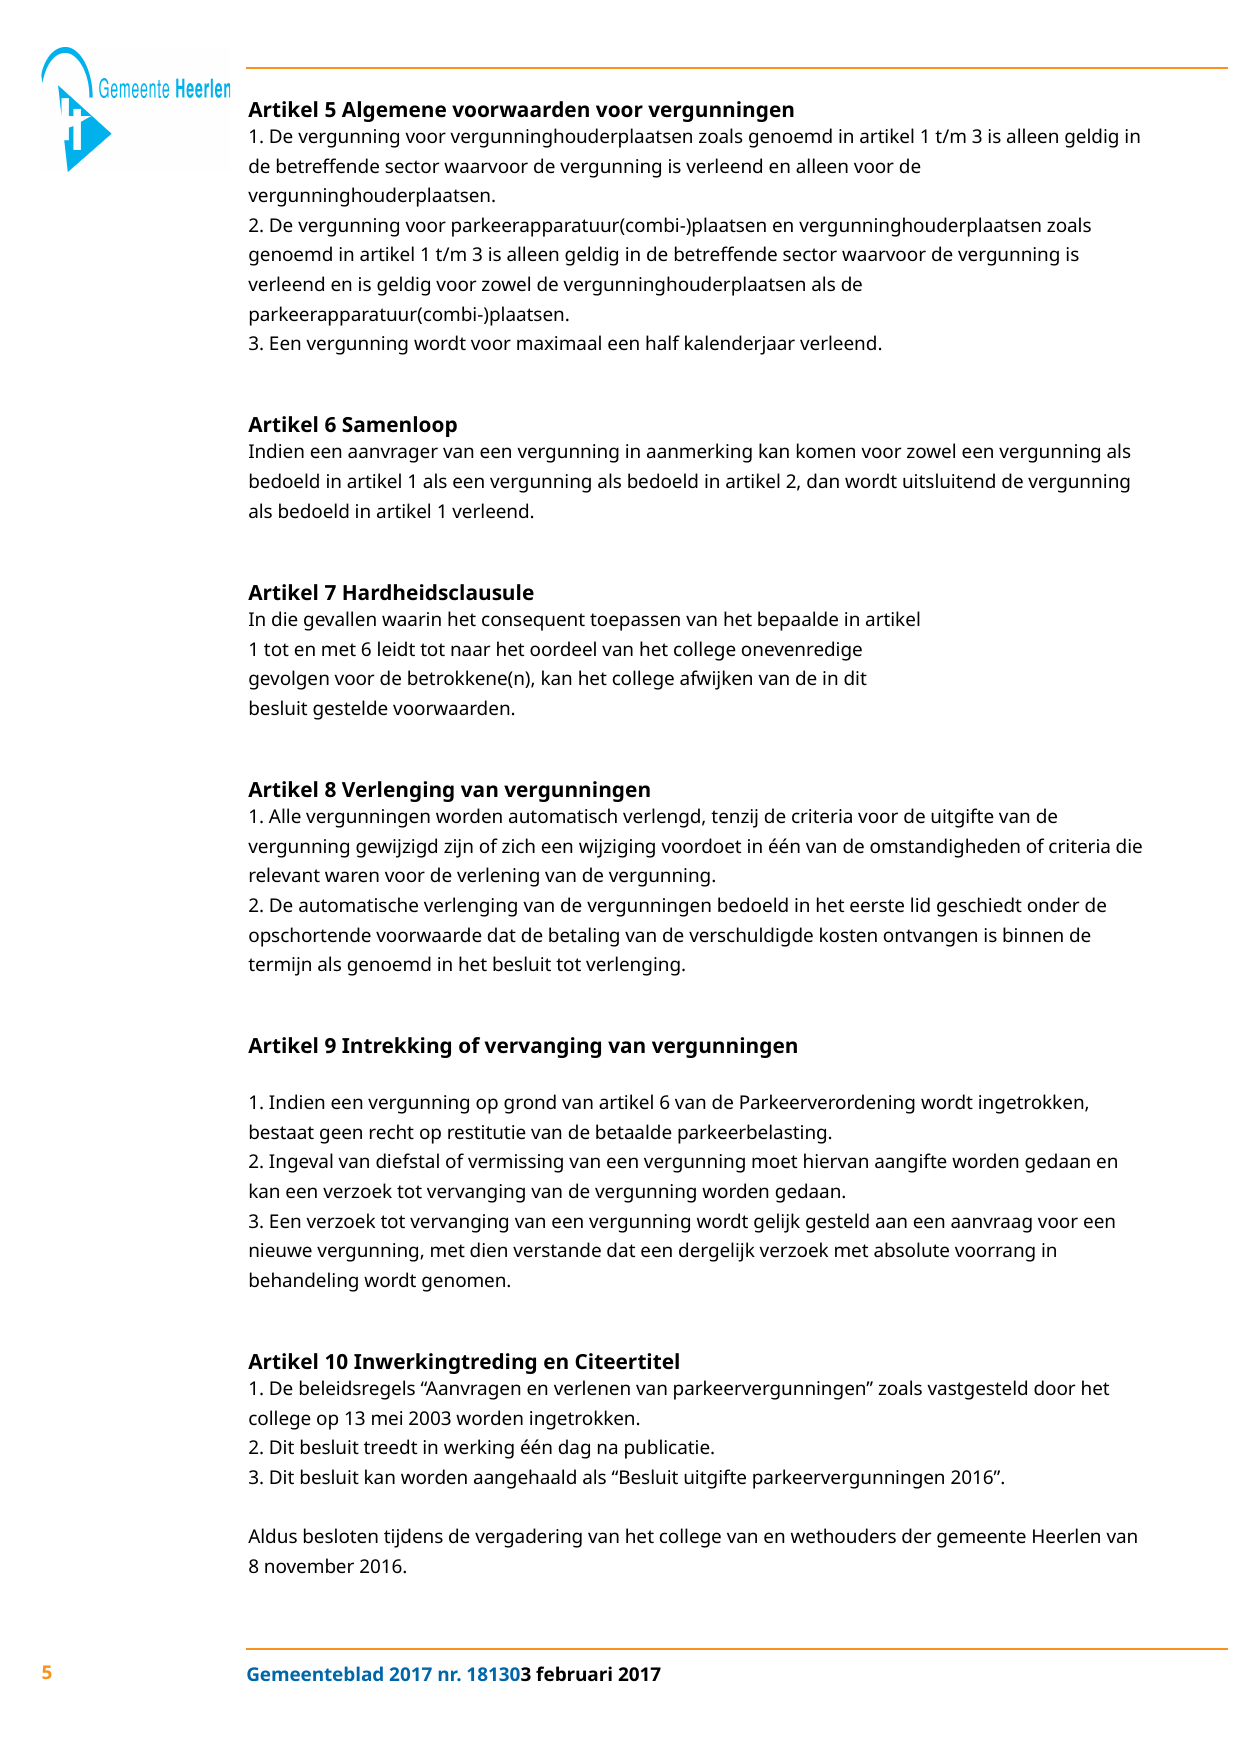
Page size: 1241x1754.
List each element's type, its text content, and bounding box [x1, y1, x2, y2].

text In die gevallen waarin het consequent toepassen van het bepaalde in artikel [248, 606, 1152, 632]
text Artikel 9 Intrekking of vervanging van vergunningen [248, 1031, 1152, 1060]
text Artikel 8 Verlenging van vergunningen [248, 775, 1152, 803]
text 3. Een vergunning wordt voor maximaal een half kalenderjaar verleend. [248, 330, 1152, 356]
text 3. Een verzoek tot vervanging van een vergunning wordt gelijk gesteld aan een aanvraag voor een nieuwe vergunning, met dien verstande dat een dergelijk verzoek met absolute voorrang in behandeling wordt genomen. [248, 1208, 1152, 1293]
text Artikel 10 Inwerkingtreding en Citeertitel [248, 1347, 1152, 1375]
picture [41, 47, 58, 70]
text Artikel 5 Algemene voorwaarden voor vergunningen [248, 95, 1152, 123]
text Artikel 7 Hardheidsclausule [248, 578, 1152, 606]
text Indien een aanvrager van een vergunning in aanmerking kan komen voor zowel een vergunning als bedoeld in artikel 1 als een vergunning als bedoeld in artikel 2, dan wordt uitsluitend de vergunning als bedoeld in artikel 1 verleend. [248, 439, 1152, 524]
text Artikel 6 Samenloop [248, 410, 1152, 439]
text gevolgen voor de betrokkene(n), kan het college afwijken van de in dit [248, 666, 1152, 691]
text 1. Indien een vergunning op grond van artikel 6 van de Parkeerverordening wordt ingetrokken, bestaat geen recht op restitutie van de betaalde parkeerbelasting. [248, 1089, 1152, 1145]
text 2. Dit besluit treedt in werking één dag na publicatie. [248, 1434, 1152, 1460]
text Aldus besloten tijdens de vergadering van het college van en wethouders der gemeente Heerlen van 8 november 2016. [248, 1523, 1152, 1579]
text 3. Dit besluit kan worden aangehaald als “Besluit uitgifte parkeervergunningen 2016”. [248, 1464, 1152, 1490]
text 2. De automatische verlenging van de vergunningen bedoeld in het eerste lid geschiedt onder de opschortende voorwaarde dat de betaling van de verschuldigde kosten ontvangen is binnen de termijn als genoemd in het besluit tot verlenging. [248, 892, 1152, 977]
text 1. De vergunning voor vergunninghouderplaatsen zoals genoemd in artikel 1 t/m 3 is alleen geldig in de betreffende sector waarvoor de vergunning is verleend en alleen voor de vergunninghouderplaatsen. [248, 123, 1152, 208]
text 1. Alle vergunningen worden automatisch verlengd, tenzij de criteria voor de uitgifte van de vergunning gewijzigd zijn of zich een wijziging voordoet in één van de omstandigheden of criteria die relevant waren voor de verlening van de vergunning. [248, 803, 1152, 888]
text 1. De beleidsregels “Aanvragen en verlenen van parkeervergunningen” zoals vastgesteld door het college op 13 mei 2003 worden ingetrokken. [248, 1375, 1152, 1431]
text 2. De vergunning voor parkeerapparatuur(combi-)plaatsen en vergunninghouderplaatsen zoals genoemd in artikel 1 t/m 3 is alleen geldig in de betreffende sector waarvoor de vergunning is verleend en is geldig voor zowel de vergunninghouderplaatsen als de parkeerapparatuur(combi-)plaatsen. [248, 212, 1152, 326]
text 2. Ingeval van diefstal of vermissing van een vergunning moet hiervan aangifte worden gedaan en kan een verzoek tot vervanging van de vergunning worden gedaan. [248, 1149, 1152, 1204]
text 1 tot en met 6 leidt tot naar het oordeel van het college onevenredige [248, 636, 1152, 662]
picture [41, 47, 231, 172]
text besluit gestelde voorwaarden. [248, 695, 1152, 721]
